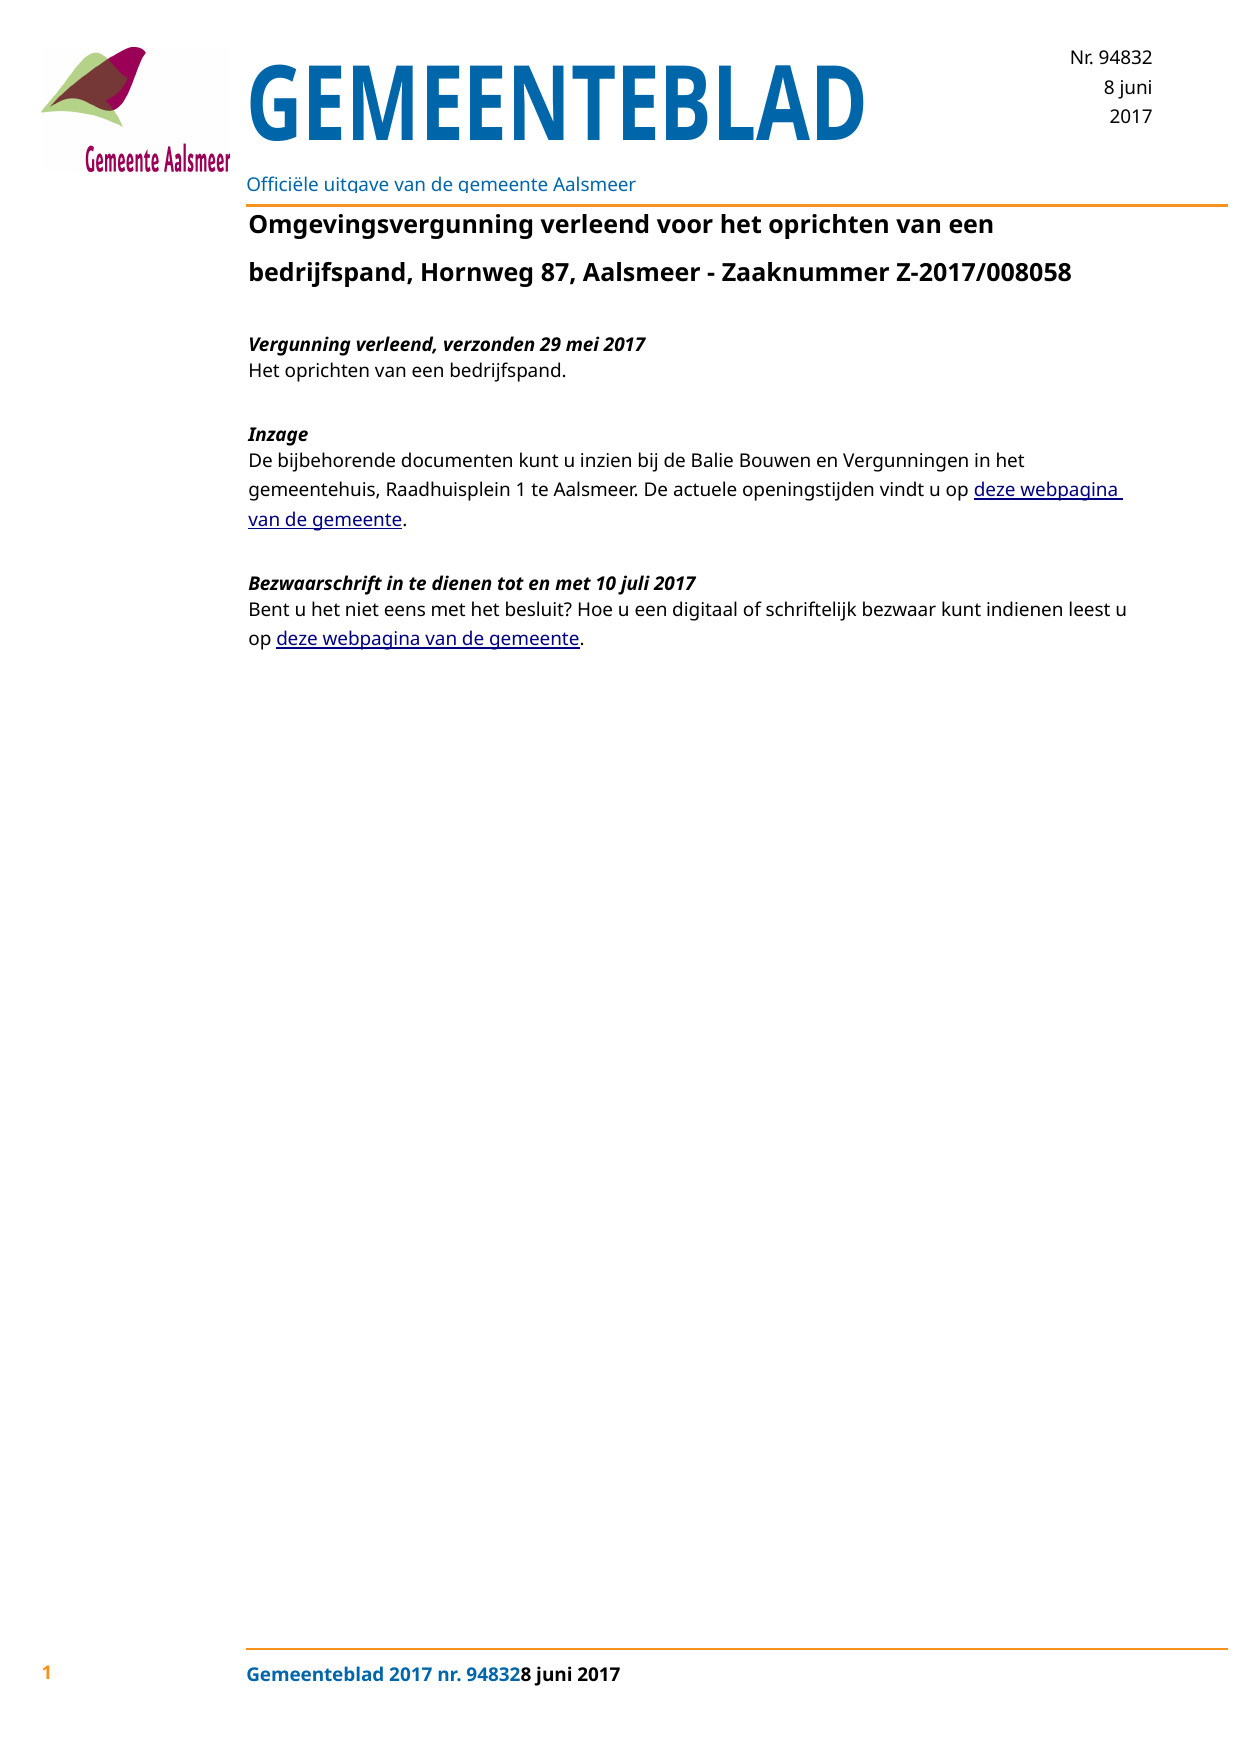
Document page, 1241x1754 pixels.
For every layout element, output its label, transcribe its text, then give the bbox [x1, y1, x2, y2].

text Omgevingsvergunning verleend voor het oprichten van een bedrijfspand, Hornweg 87, Aalsmeer - Zaaknummer Z-2017/008058 [248, 207, 1152, 288]
text Inzage [248, 421, 1152, 447]
picture [41, 47, 231, 172]
text De bijbehorende documenten kunt u inzien bij de Balie Bouwen en Vergunningen in het gemeentehuis, Raadhuisplein 1 te Aalsmeer. De actuele openingstijden vindt u op deze webpagina van de gemeente. [248, 447, 1152, 532]
text Bent u het niet eens met het besluit? Hoe u een digitaal of schriftelijk bezwaar kunt indienen leest u op deze webpagina van de gemeente. [248, 596, 1152, 651]
text Het oprichten van een bedrijfspand. [248, 357, 1152, 383]
text Vergunning verleend, verzonden 29 mei 2017 [248, 331, 1152, 357]
text Bezwaarschrift in te dienen tot en met 10 juli 2017 [248, 570, 1152, 596]
